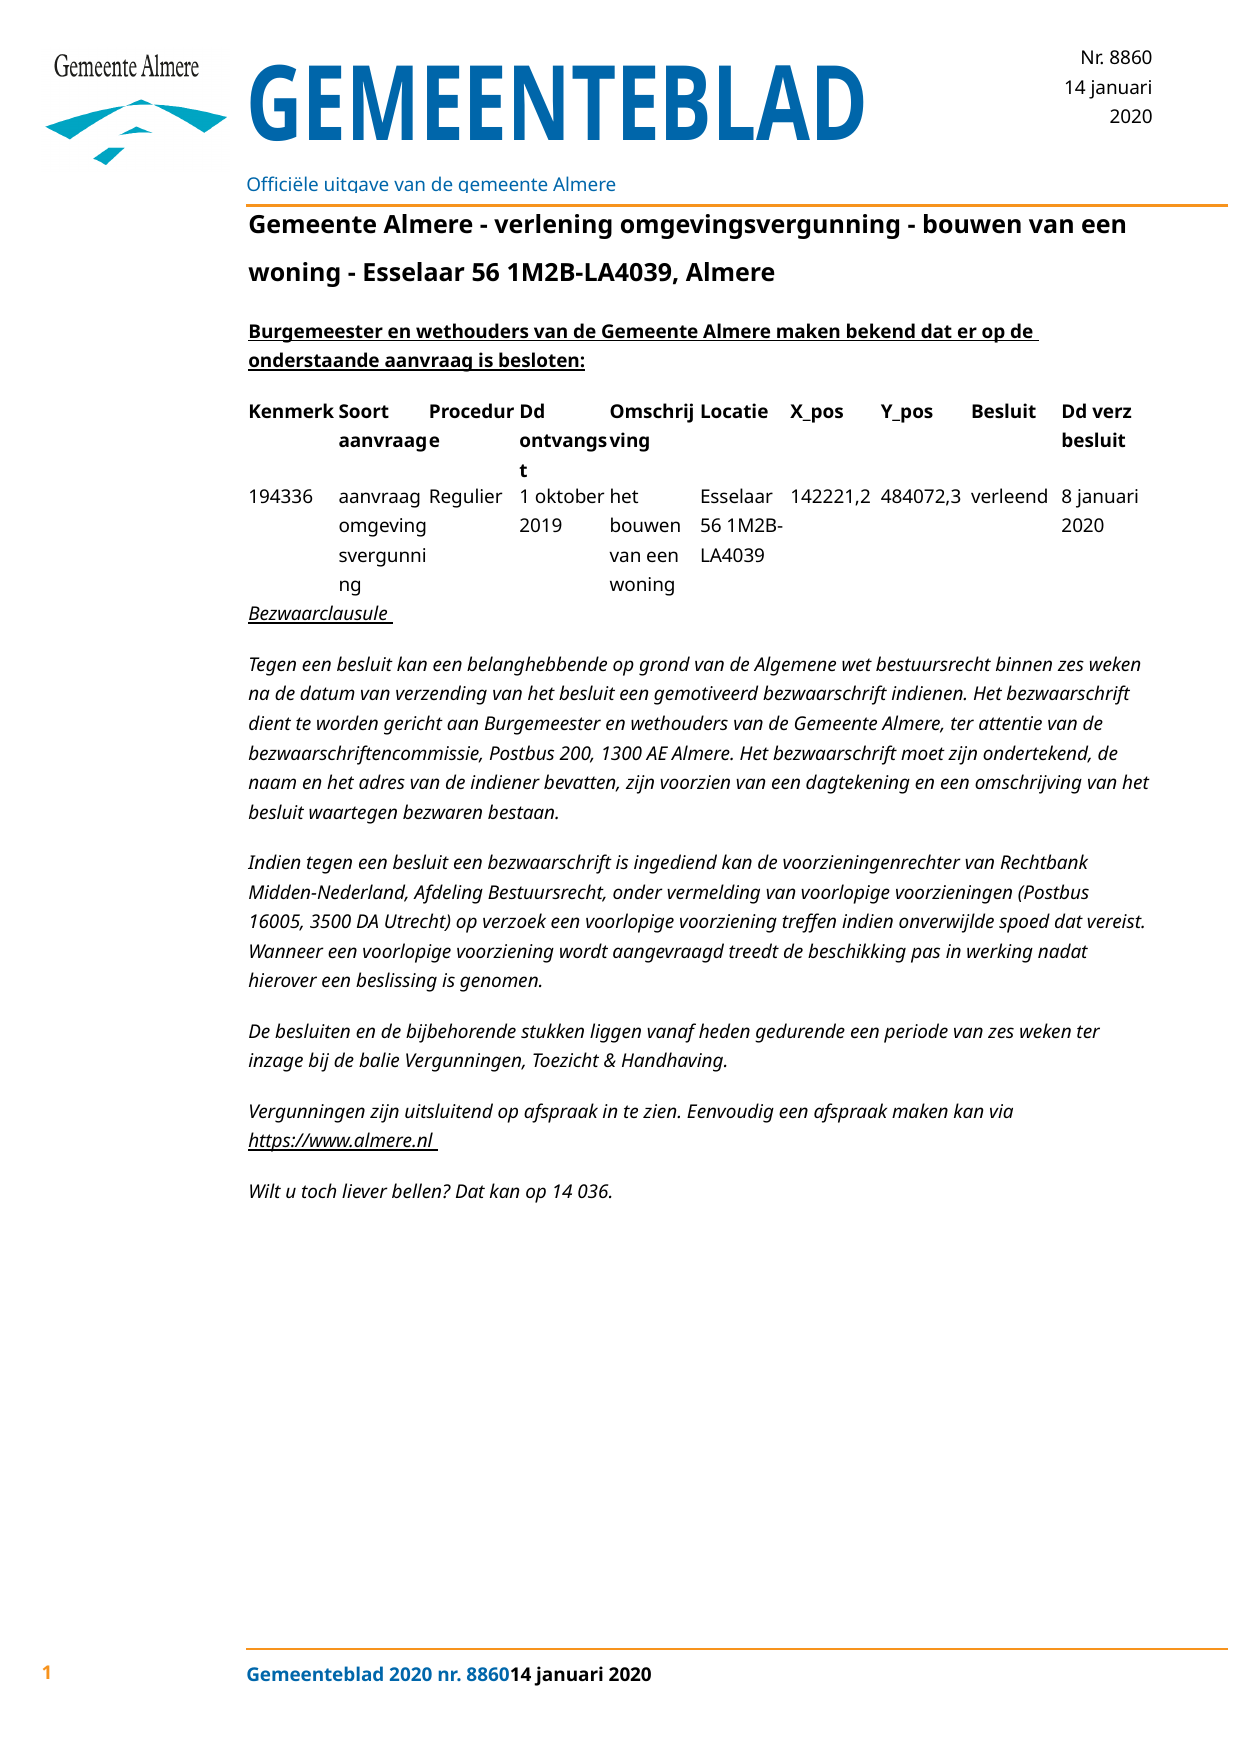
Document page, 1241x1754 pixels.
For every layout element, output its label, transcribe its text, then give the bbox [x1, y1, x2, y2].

text Gemeente Almere - verlening omgevingsvergunning - bouwen van een woning - Esselaar 56 1M2B-LA4039, Almere [248, 207, 1152, 288]
table_header Y_pos [881, 398, 971, 483]
table_header Dd verz besluit [1061, 398, 1152, 483]
text Vergunningen zijn uitsluitend op afspraak in te zien. Eenvoudig een afspraak maken kan via https://www.almere.nl [248, 1098, 1152, 1153]
text Indien tegen een besluit een bezwaarschrift is ingediend kan de voorzieningenrechter van Rechtbank Midden-Nederland, Afdeling Bestuursrecht, onder vermelding van voorlopige voorzieningen (Postbus 16005, 3500 DA Utrecht) op verzoek een voorlopige voorziening treffen indien onverwijlde spoed dat vereist. Wanneer een voorlopige voorziening wordt aangevraagd treedt de beschikking pas in werking nadat hierover een beslissing is genomen. [248, 849, 1152, 993]
table_cell verleend [971, 483, 1061, 597]
table_cell 8 januari 2020 [1061, 483, 1152, 597]
table_cell 142221,2 [790, 483, 881, 597]
table_cell 1 oktober 2019 [519, 483, 609, 597]
table_cell het bouwen van een woning [609, 483, 700, 597]
table_cell Esselaar 56 1M2B-LA4039 [700, 483, 790, 597]
table_header Soort aanvraag [338, 398, 429, 483]
text Wilt u toch liever bellen? Dat kan op 14 036. [248, 1178, 1152, 1204]
table_cell 484072,3 [881, 483, 971, 597]
table_cell 194336 [248, 483, 338, 597]
table_header Locatie [700, 398, 790, 483]
text Burgemeester en wethouders van de Gemeente Almere maken bekend dat er op de onderstaande aanvraag is besloten: [248, 318, 1152, 373]
table_header Dd ontvangst [519, 398, 609, 483]
text De besluiten en de bijbehorende stukken liggen vanaf heden gedurende een periode van zes weken ter inzage bij de balie Vergunningen, Toezicht & Handhaving. [248, 1018, 1152, 1073]
table_header Kenmerk [248, 398, 338, 483]
picture [41, 47, 231, 172]
text Bezwaarclausule [248, 601, 1152, 626]
table_cell Regulier [429, 483, 519, 597]
text Tegen een besluit kan een belanghebbende op grond van de Algemene wet bestuursrecht binnen zes weken na de datum van verzending van het besluit een gemotiveerd bezwaarschrift indienen. Het bezwaarschrift dient te worden gericht aan Burgemeester en wethouders van de Gemeente Almere, ter attentie van de bezwaarschriftencommissie, Postbus 200, 1300 AE Almere. Het bezwaarschrift moet zijn ondertekend, de naam en het adres van de indiener bevatten, zijn voorzien van een dagtekening en een omschrijving van het besluit waartegen bezwaren bestaan. [248, 651, 1152, 825]
table_header Omschrijving [609, 398, 700, 483]
table_header X_pos [790, 398, 881, 483]
table_header Procedure [429, 398, 519, 483]
table_cell aanvraag omgevingsvergunning [338, 483, 429, 597]
table_header Besluit [971, 398, 1061, 483]
